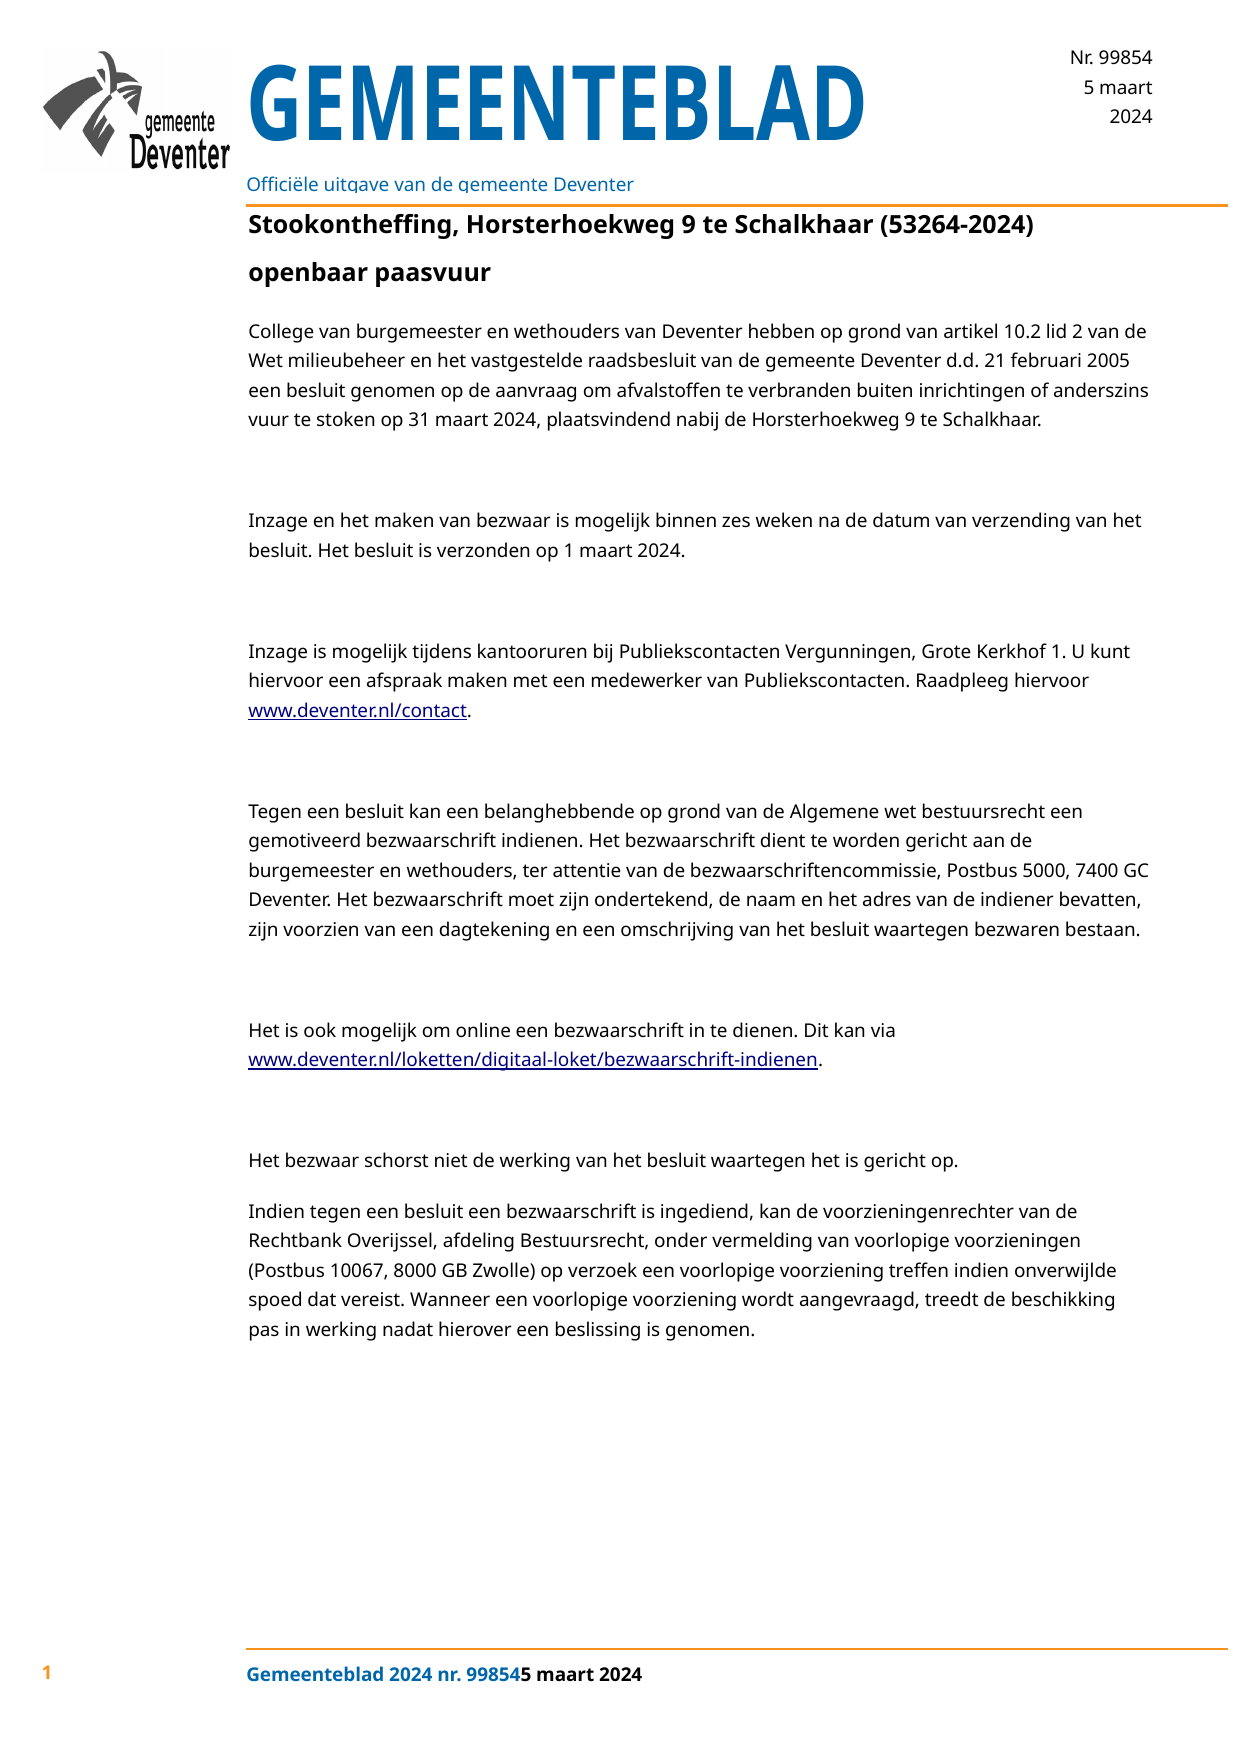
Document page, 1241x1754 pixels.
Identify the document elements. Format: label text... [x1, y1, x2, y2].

text Stookontheffing, Horsterhoekweg 9 te Schalkhaar (53264-2024) openbaar paasvuur [248, 207, 1152, 288]
text Indien tegen een besluit een bezwaarschrift is ingediend, kan de voorzieningenrechter van de Rechtbank Overijssel, afdeling Bestuursrecht, onder vermelding van voorlopige voorzieningen (Postbus 10067, 8000 GB Zwolle) op verzoek een voorlopige voorziening treffen indien onverwijlde spoed dat vereist. Wanneer een voorlopige voorziening wordt aangevraagd, treedt de beschikking pas in werking nadat hierover een beslissing is genomen. [248, 1198, 1152, 1342]
text Inzage is mogelijk tijdens kantooruren bij Publiekscontacten Vergunningen, Grote Kerkhof 1. U kunt hiervoor een afspraak maken met een medewerker van Publiekscontacten. Raadpleeg hiervoor www.deventer.nl/contact. [248, 638, 1152, 723]
picture [41, 47, 231, 172]
text College van burgemeester en wethouders van Deventer hebben op grond van artikel 10.2 lid 2 van de Wet milieubeheer en het vastgestelde raadsbesluit van de gemeente Deventer d.d. 21 februari 2005 een besluit genomen op de aanvraag om afvalstoffen te verbranden buiten inrichtingen of anderszins vuur te stoken op 31 maart 2024, plaatsvindend nabij de Horsterhoekweg 9 te Schalkhaar. [248, 318, 1152, 432]
text Inzage en het maken van bezwaar is mogelijk binnen zes weken na de datum van verzending van het besluit. Het besluit is verzonden op 1 maart 2024. [248, 507, 1152, 563]
text Tegen een besluit kan een belanghebbende op grond van de Algemene wet bestuursrecht een gemotiveerd bezwaarschrift indienen. Het bezwaarschrift dient te worden gericht aan de burgemeester en wethouders, ter attentie van de bezwaarschriftencommissie, Postbus 5000, 7400 GC Deventer. Het bezwaarschrift moet zijn ondertekend, de naam en het adres van de indiener bevatten, zijn voorzien van een dagtekening en een omschrijving van het besluit waartegen bezwaren bestaan. [248, 798, 1152, 942]
text Het bezwaar schorst niet de werking van het besluit waartegen het is gericht op. [248, 1147, 1152, 1173]
text Het is ook mogelijk om online een bezwaarschrift in te dienen. Dit kan via www.deventer.nl/loketten/digitaal-loket/bezwaarschrift-indienen. [248, 1017, 1152, 1072]
